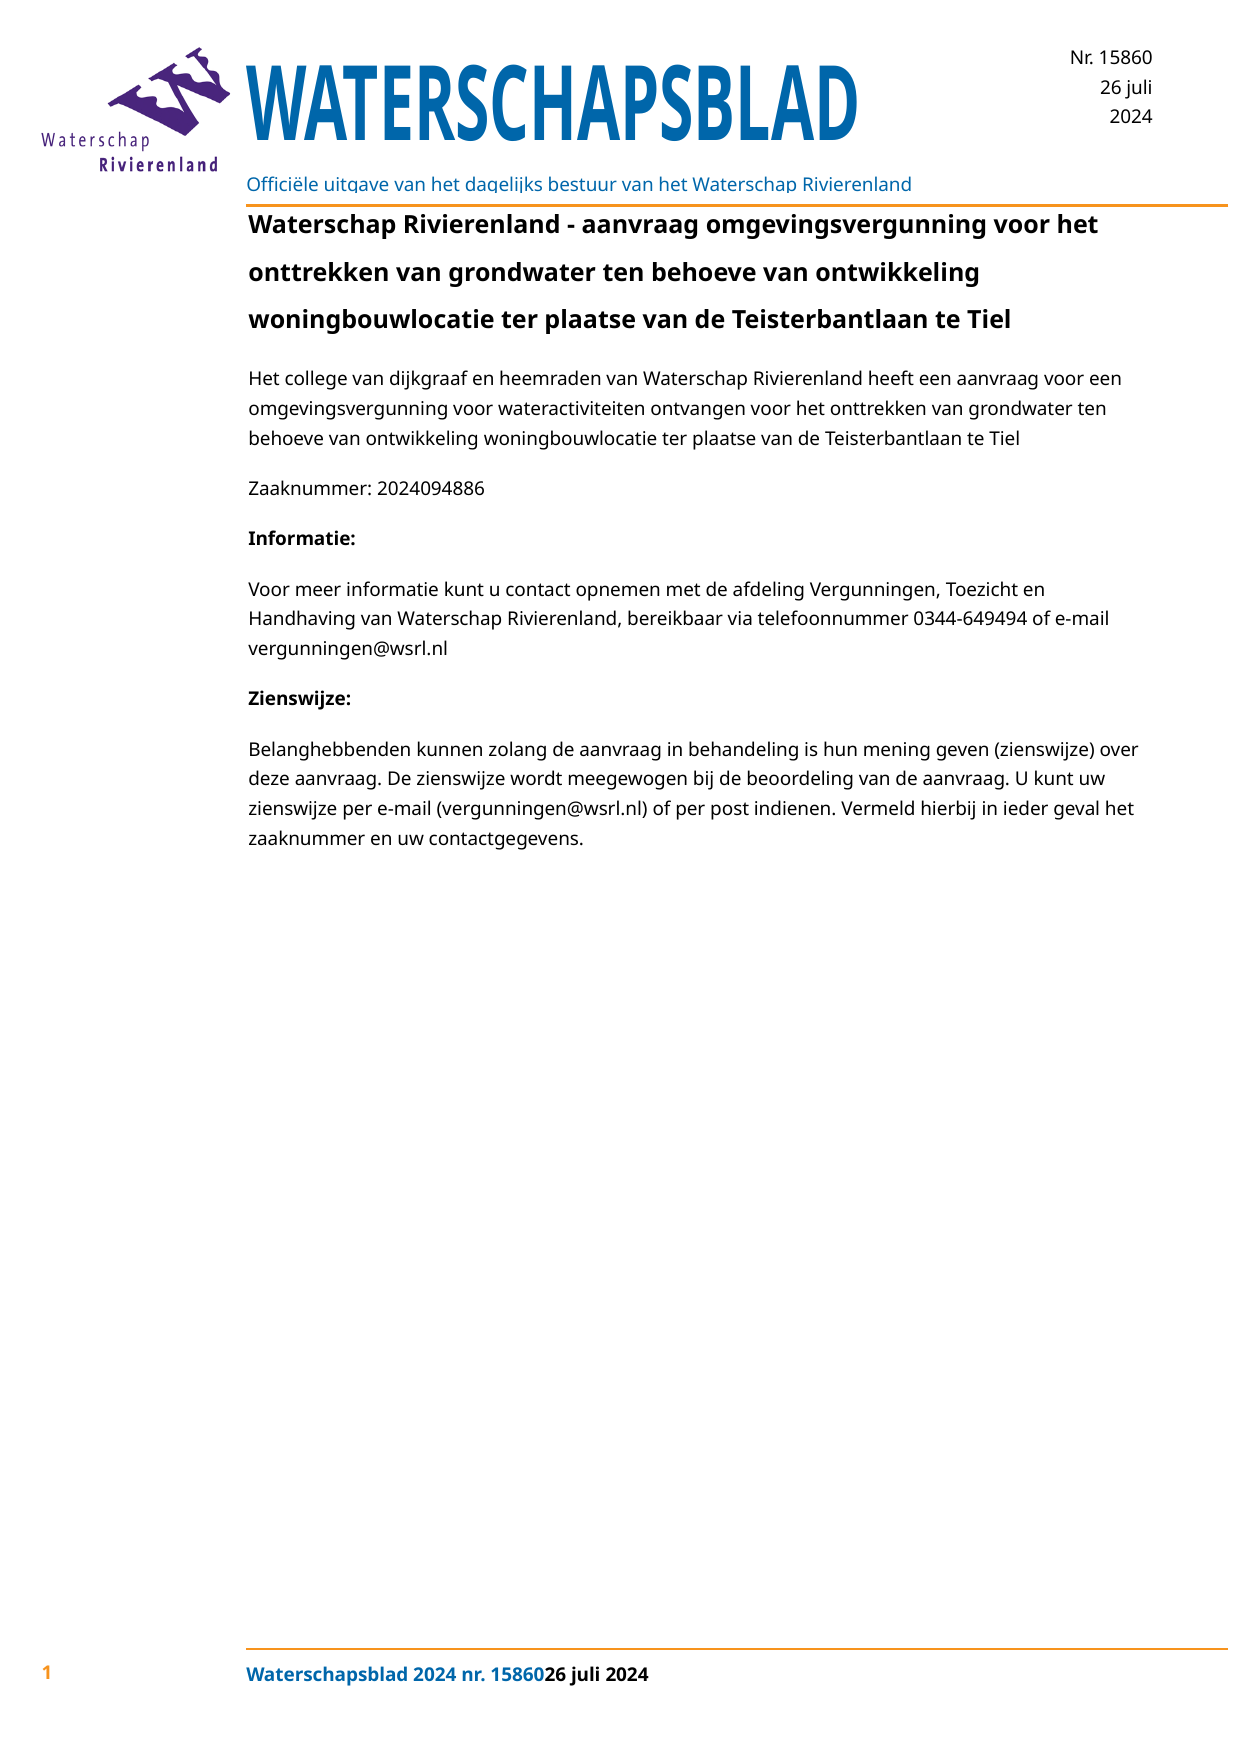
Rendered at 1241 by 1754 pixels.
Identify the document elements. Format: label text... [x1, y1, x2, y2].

text Zienswijze: [248, 686, 1152, 711]
text Waterschap Rivierenland - aanvraag omgevingsvergunning voor het onttrekken van grondwater ten behoeve van ontwikkeling woningbouwlocatie ter plaatse van de Teisterbantlaan te Tiel [248, 207, 1152, 336]
text Het college van dijkgraaf en heemraden van Waterschap Rivierenland heeft een aanvraag voor een omgevingsvergunning voor wateractiviteiten ontvangen voor het onttrekken van grondwater ten behoeve van ontwikkeling woningbouwlocatie ter plaatse van de Teisterbantlaan te Tiel [248, 366, 1152, 450]
text Informatie: [248, 526, 1152, 551]
text Belanghebbenden kunnen zolang de aanvraag in behandeling is hun mening geven (zienswijze) over deze aanvraag. De zienswijze wordt meegewogen bij de beoordeling van de aanvraag. U kunt uw zienswijze per e-mail (vergunningen@wsrl.nl) of per post indienen. Vermeld hierbij in ieder geval het zaaknummer en uw contactgegevens. [248, 736, 1152, 850]
picture [41, 47, 231, 172]
text Voor meer informatie kunt u contact opnemen met de afdeling Vergunningen, Toezicht en Handhaving van Waterschap Rivierenland, bereikbaar via telefoonnummer 0344-649494 of e-mail vergunningen@wsrl.nl [248, 576, 1152, 661]
text Zaaknummer: 2024094886 [248, 475, 1152, 501]
